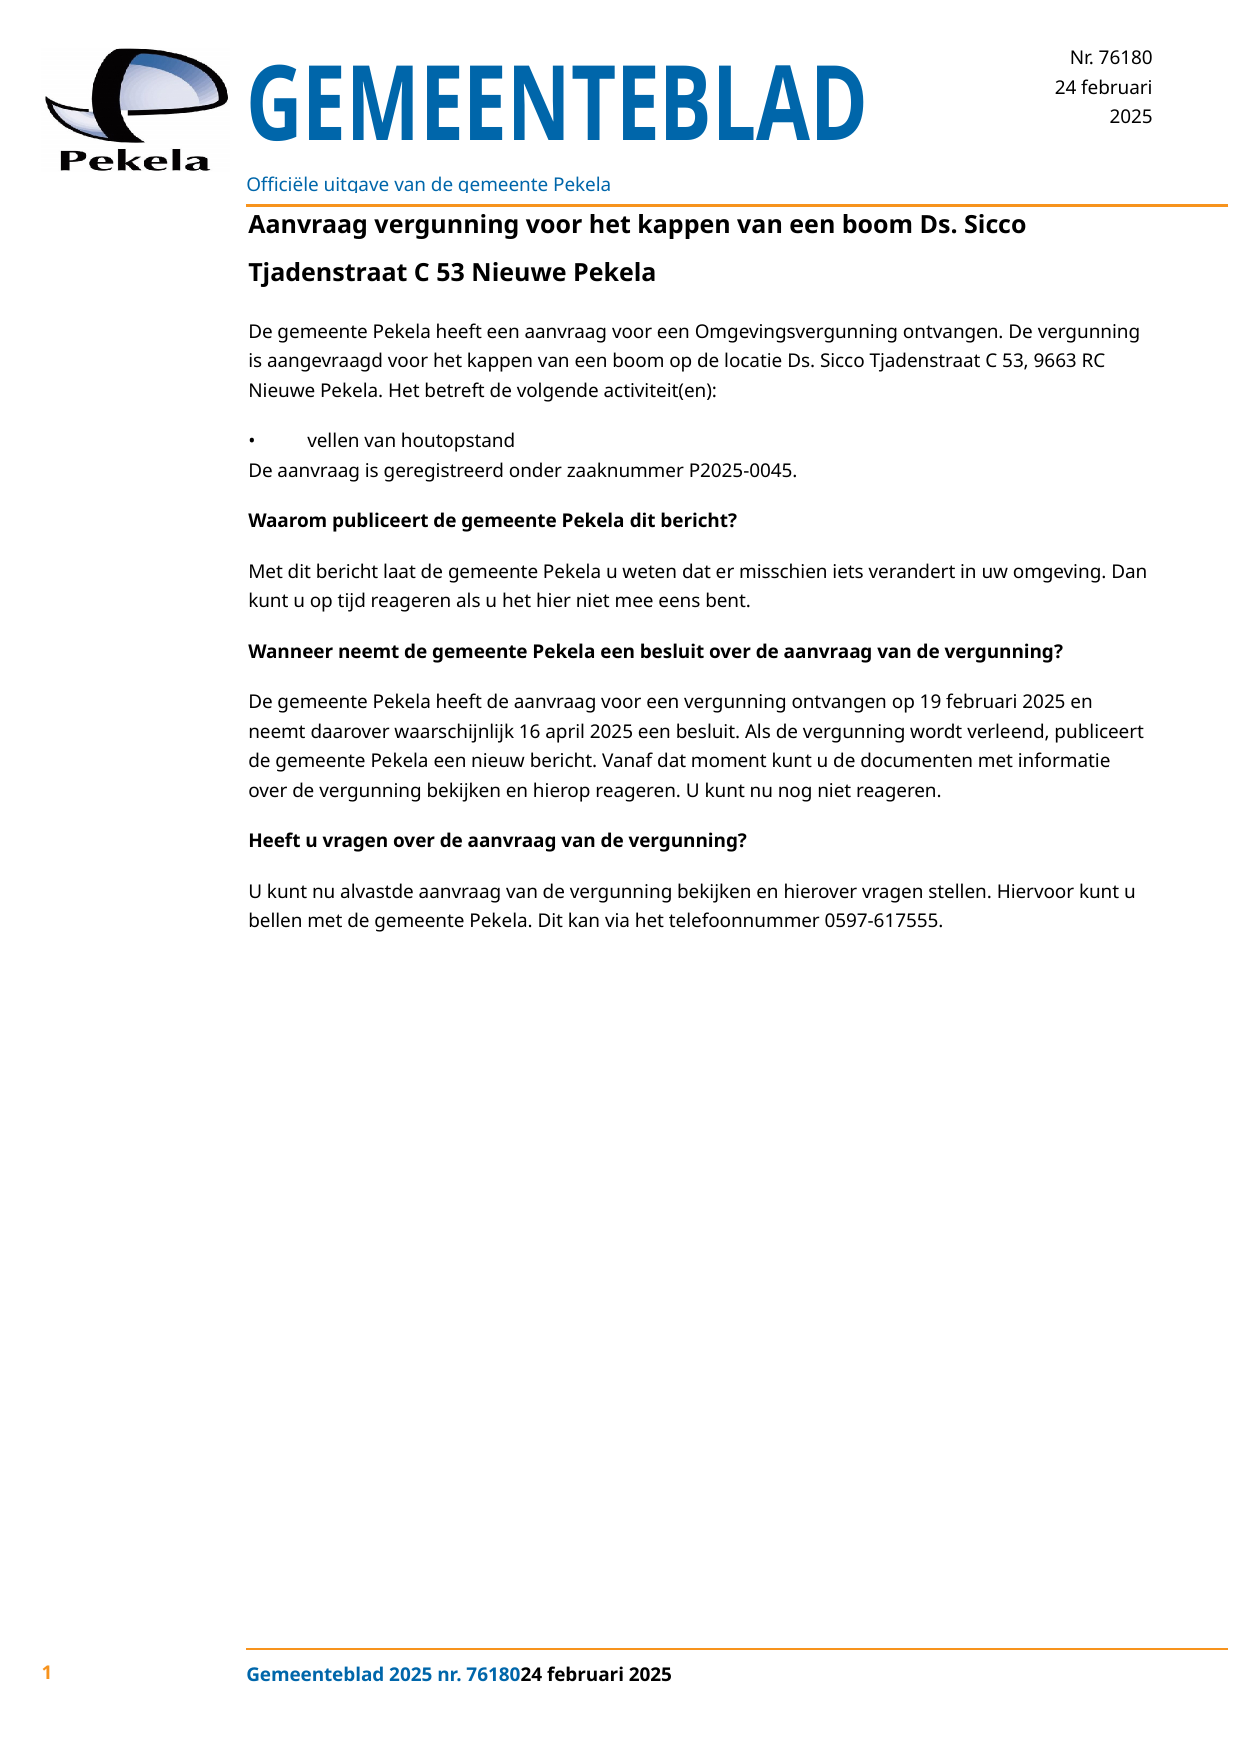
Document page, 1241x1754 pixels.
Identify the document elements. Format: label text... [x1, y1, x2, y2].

text Wanneer neemt de gemeente Pekela een besluit over de aanvraag van de vergunning? [248, 638, 1152, 664]
text Aanvraag vergunning voor het kappen van een boom Ds. Sicco Tjadenstraat C 53 Nieuwe Pekela [248, 207, 1152, 288]
text De gemeente Pekela heeft een aanvraag voor een Omgevingsvergunning ontvangen. De vergunning is aangevraagd voor het kappen van een boom op de locatie Ds. Sicco Tjadenstraat C 53, 9663 RC Nieuwe Pekela. Het betreft de volgende activiteit(en): [248, 318, 1152, 403]
list vellen van houtopstand [248, 427, 1152, 453]
text De gemeente Pekela heeft de aanvraag voor een vergunning ontvangen op 19 februari 2025 en neemt daarover waarschijnlijk 16 april 2025 een besluit. Als de vergunning wordt verleend, publiceert de gemeente Pekela een nieuw bericht. Vanaf dat moment kunt u de documenten met informatie over de vergunning bekijken en hierop reageren. U kunt nu nog niet reageren. [248, 688, 1152, 803]
text De aanvraag is geregistreerd onder zaaknummer P2025-0045. [248, 457, 1152, 483]
text U kunt nu alvastde aanvraag van de vergunning bekijken en hierover vragen stellen. Hiervoor kunt u bellen met de gemeente Pekela. Dit kan via het telefoonnummer 0597-617555. [248, 878, 1152, 933]
text Waarom publiceert de gemeente Pekela dit bericht? [248, 507, 1152, 533]
picture [41, 47, 231, 172]
text Met dit bericht laat de gemeente Pekela u weten dat er misschien iets verandert in uw omgeving. Dan kunt u op tijd reageren als u het hier niet mee eens bent. [248, 558, 1152, 613]
text Heeft u vragen over de aanvraag van de vergunning? [248, 827, 1152, 853]
